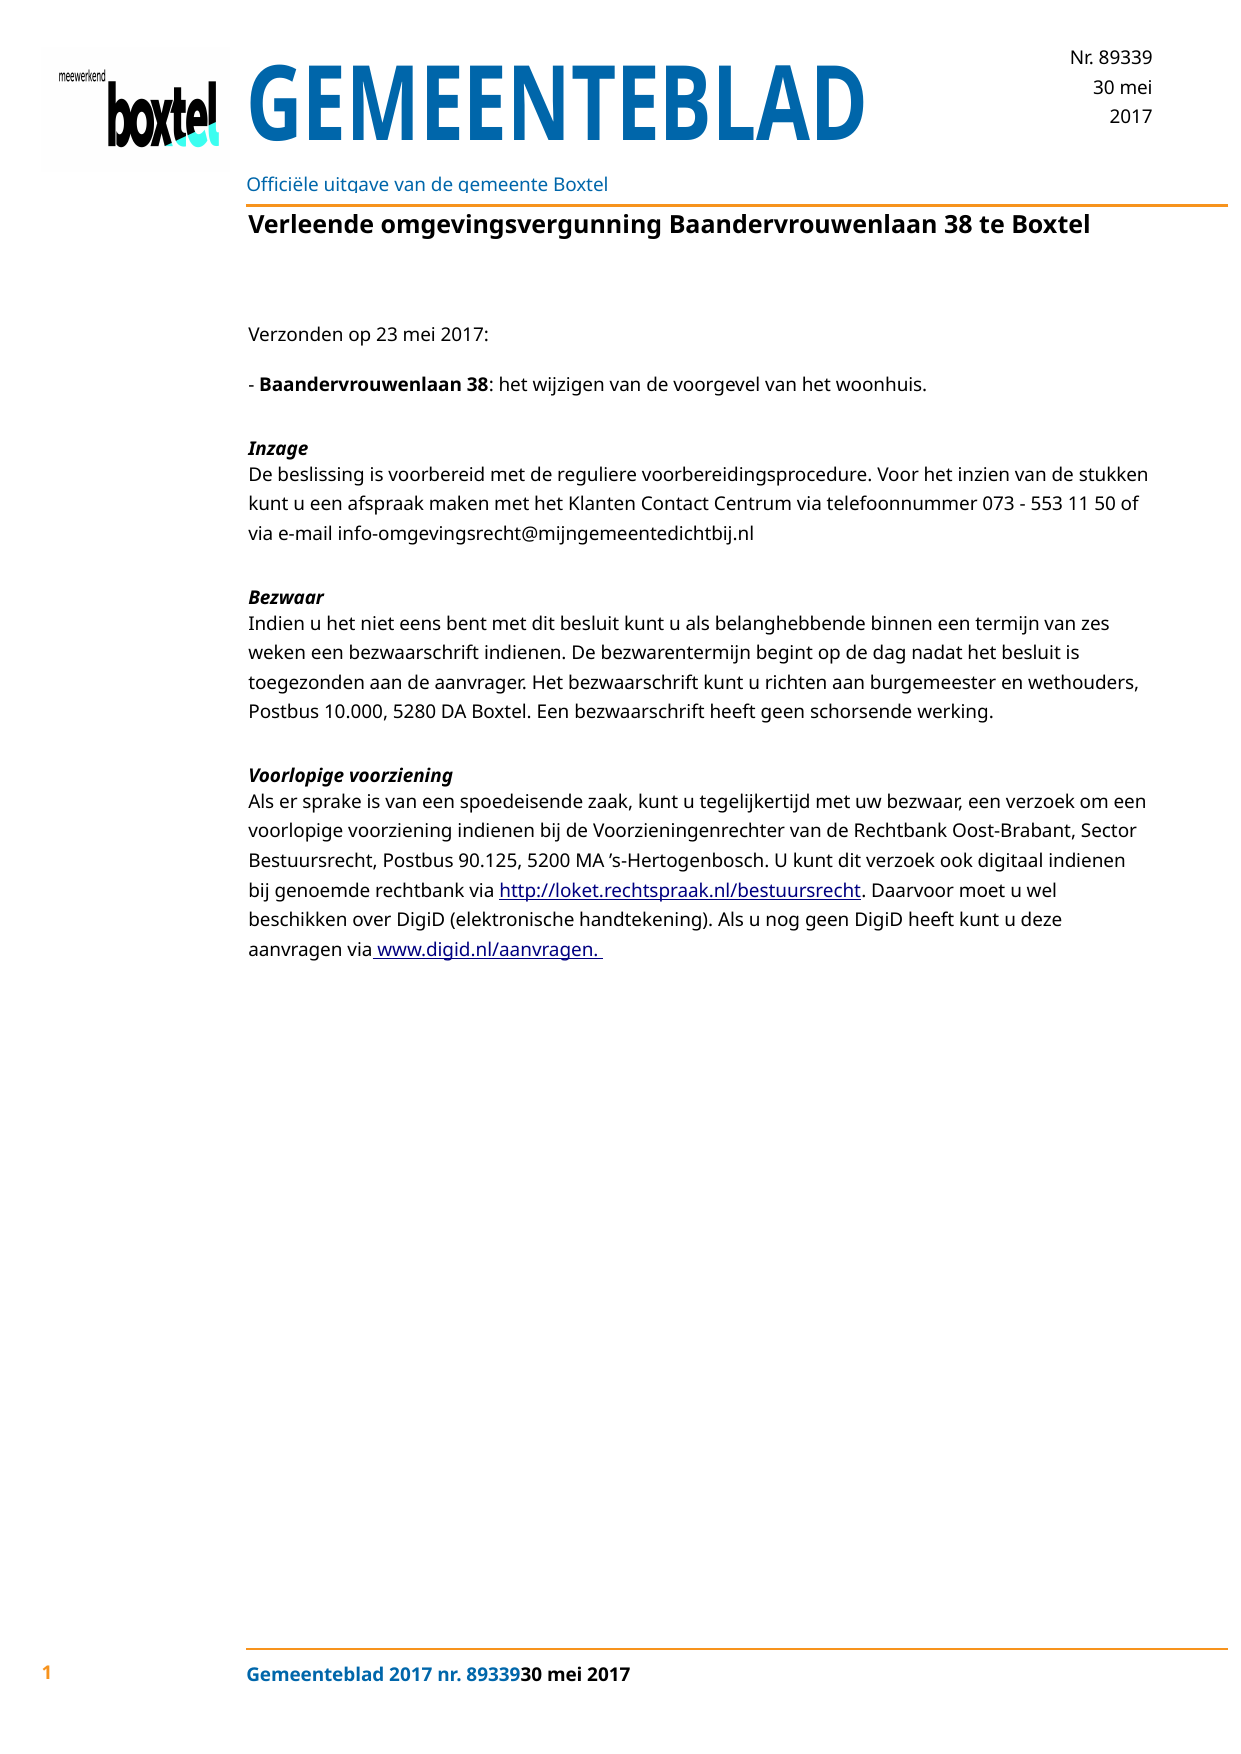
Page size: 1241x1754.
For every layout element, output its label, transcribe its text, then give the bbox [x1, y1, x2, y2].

text De beslissing is voorbereid met de reguliere voorbereidingsprocedure. Voor het inzien van de stukken kunt u een afspraak maken met het Klanten Contact Centrum via telefoonnummer 073 - 553 11 50 of via e-mail info-omgevingsrecht@mijngemeentedichtbij.nl [248, 461, 1152, 546]
picture [41, 47, 231, 172]
text Voorlopige voorziening [248, 762, 1152, 788]
text Bezwaar [248, 584, 1152, 610]
text Verzonden op 23 mei 2017: [248, 321, 1152, 346]
text Verleende omgevingsvergunning Baandervrouwenlaan 38 te Boxtel [248, 207, 1152, 241]
text Als er sprake is van een spoedeisende zaak, kunt u tegelijkertijd met uw bezwaar, een verzoek om een voorlopige voorziening indienen bij de Voorzieningenrechter van de Rechtbank Oost-Brabant, Sector Bestuursrecht, Postbus 90.125, 5200 MA ’s-Hertogenbosch. U kunt dit verzoek ook digitaal indienen bij genoemde rechtbank via http://loket.rechtspraak.nl/bestuursrecht. Daarvoor moet u wel beschikken over DigiD (elektronische handtekening). Als u nog geen DigiD heeft kunt u deze aanvragen via www.digid.nl/aanvragen. [248, 788, 1152, 962]
text Inzage [248, 435, 1152, 461]
text - Baandervrouwenlaan 38: het wijzigen van de voorgevel van het woonhuis. [248, 371, 1152, 397]
text Indien u het niet eens bent met dit besluit kunt u als belanghebbende binnen een termijn van zes weken een bezwaarschrift indienen. De bezwarentermijn begint op de dag nadat het besluit is toegezonden aan de aanvrager. Het bezwaarschrift kunt u richten aan burgemeester en wethouders, Postbus 10.000, 5280 DA Boxtel. Een bezwaarschrift heeft geen schorsende werking. [248, 610, 1152, 724]
